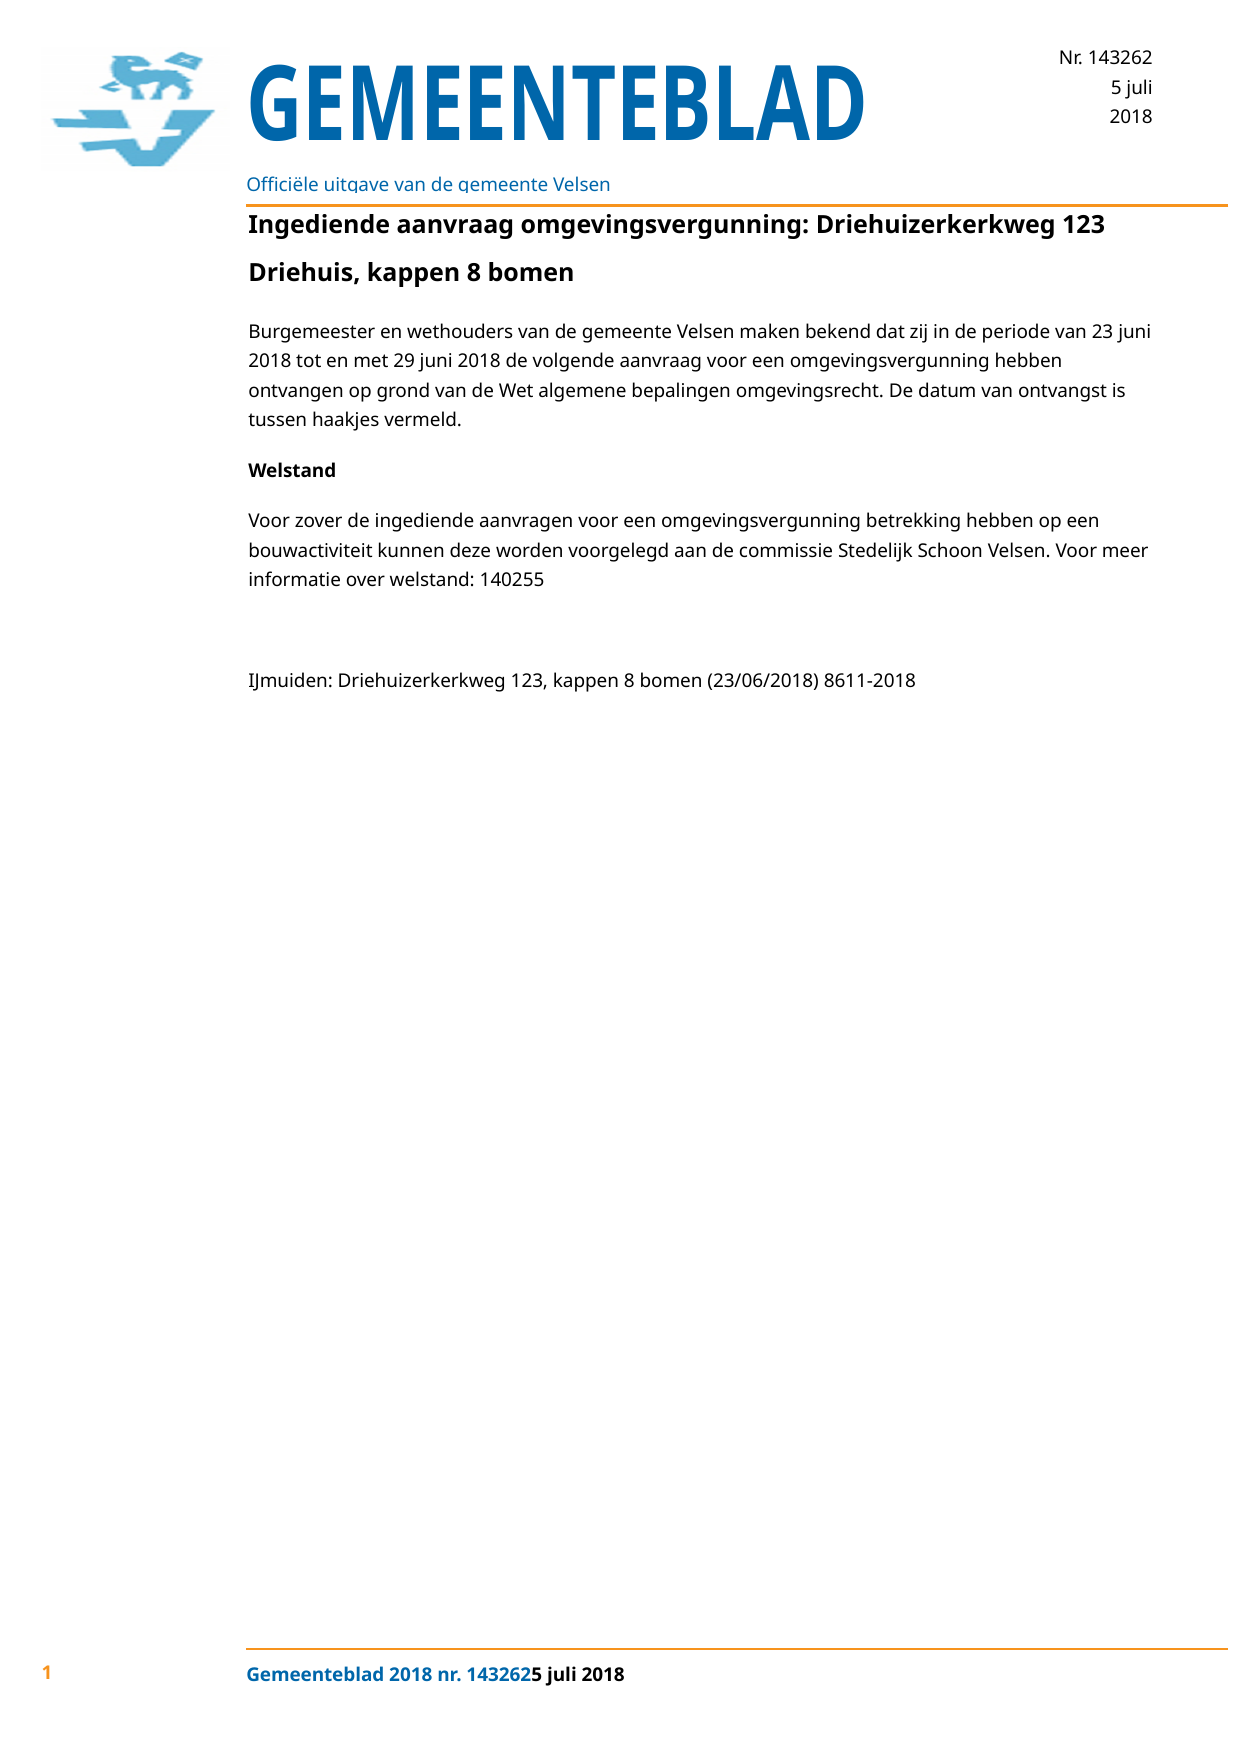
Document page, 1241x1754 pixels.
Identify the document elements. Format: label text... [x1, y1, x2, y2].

text Ingediende aanvraag omgevingsvergunning: Driehuizerkerkweg 123 Driehuis, kappen 8 bomen [248, 207, 1152, 288]
picture [41, 47, 231, 172]
text IJmuiden: Driehuizerkerkweg 123, kappen 8 bomen (23/06/2018) 8611-2018 [248, 667, 1152, 693]
text Welstand [248, 457, 1152, 483]
text Voor zover de ingediende aanvragen voor een omgevingsvergunning betrekking hebben op een bouwactiviteit kunnen deze worden voorgelegd aan de commissie Stedelijk Schoon Velsen. Voor meer informatie over welstand: 140255 [248, 507, 1152, 592]
text Burgemeester en wethouders van de gemeente Velsen maken bekend dat zij in de periode van 23 juni 2018 tot en met 29 juni 2018 de volgende aanvraag voor een omgevingsvergunning hebben ontvangen op grond van de Wet algemene bepalingen omgevingsrecht. De datum van ontvangst is tussen haakjes vermeld. [248, 318, 1152, 432]
